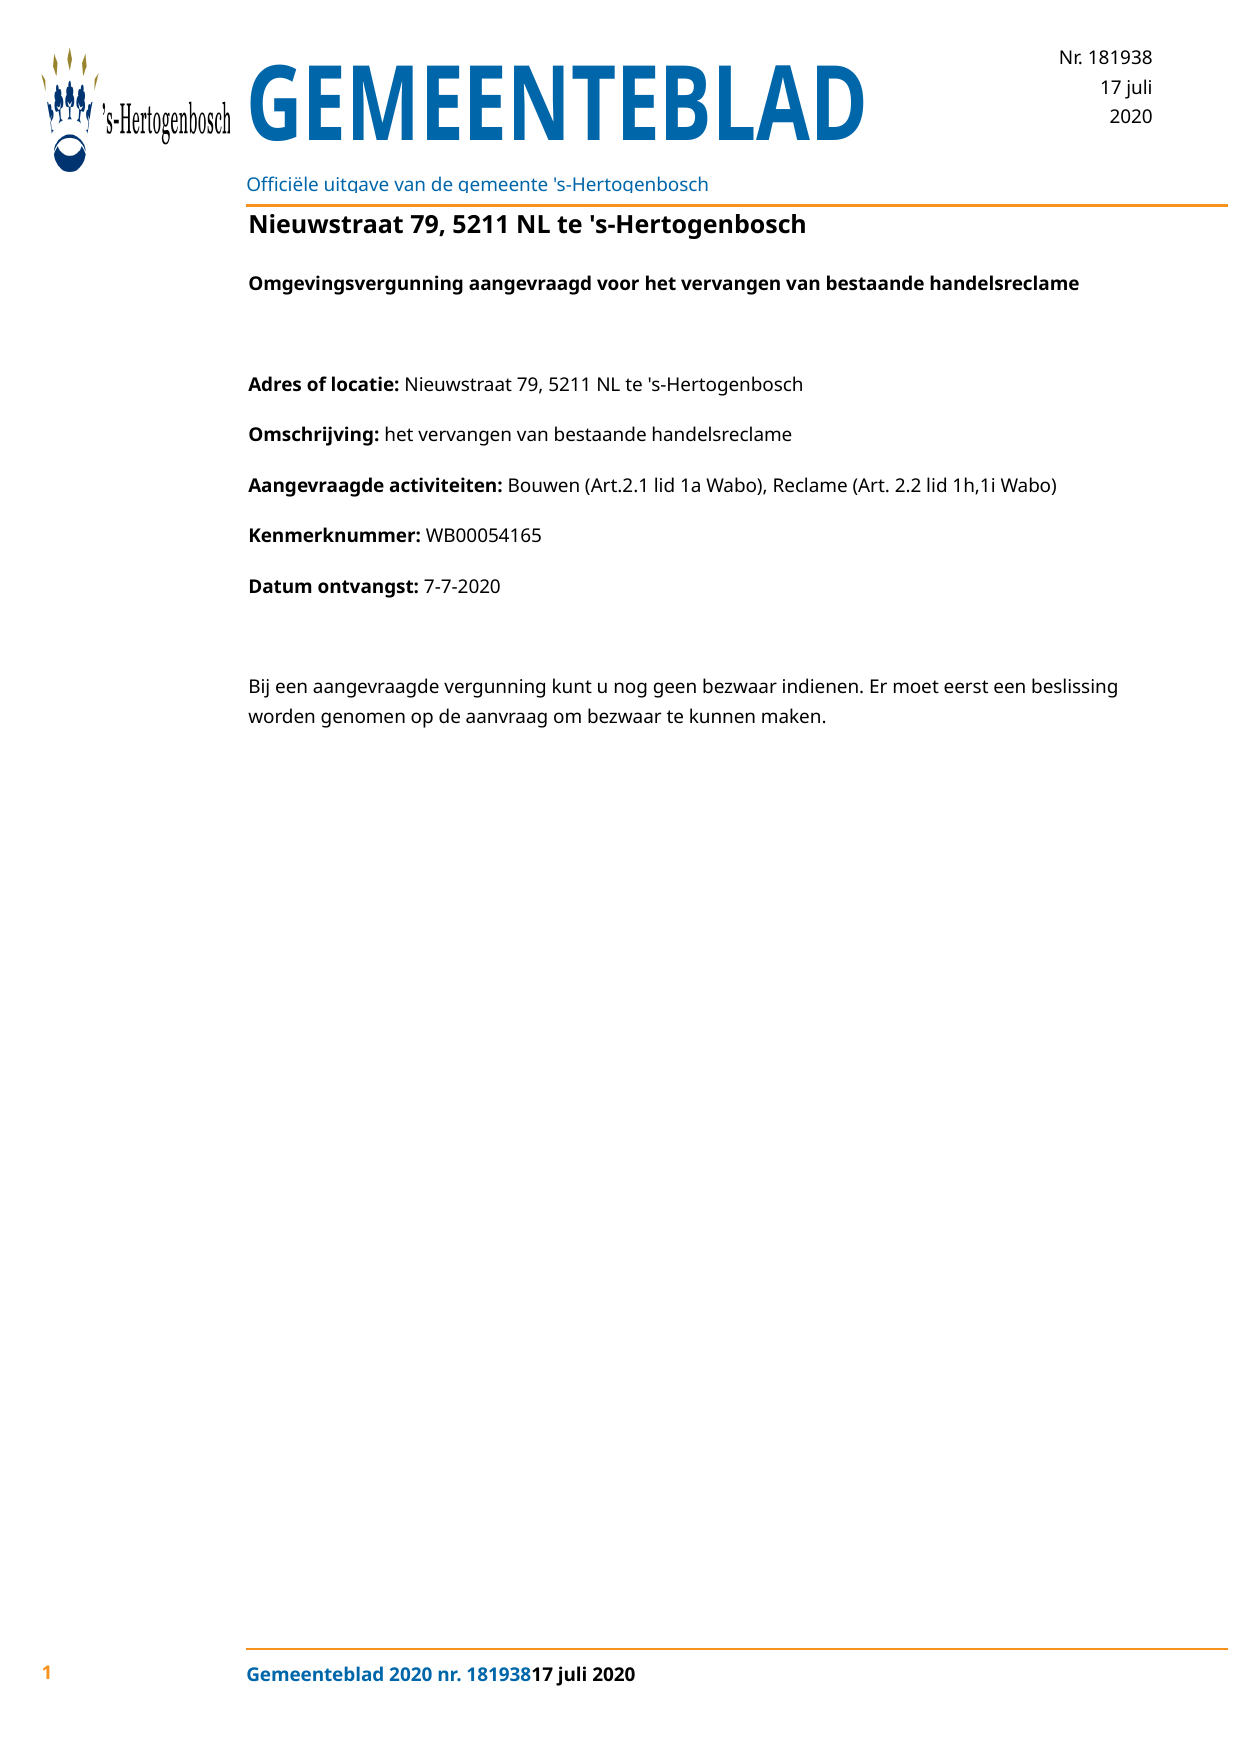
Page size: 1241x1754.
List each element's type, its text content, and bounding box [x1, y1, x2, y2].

picture [41, 47, 231, 172]
text Omschrijving: het vervangen van bestaande handelsreclame [248, 422, 1152, 447]
text Kenmerknummer: WB00054165 [248, 522, 1152, 548]
text Adres of locatie: Nieuwstraat 79, 5211 NL te 's-Hertogenbosch [248, 371, 1152, 397]
text Bij een aangevraagde vergunning kunt u nog geen bezwaar indienen. Er moet eerst een beslissing worden genomen op de aanvraag om bezwaar te kunnen maken. [248, 674, 1152, 729]
text Datum ontvangst: 7-7-2020 [248, 573, 1152, 598]
text Aangevraagde activiteiten: Bouwen (Art.2.1 lid 1a Wabo), Reclame (Art. 2.2 lid 1h,1i Wabo) [248, 472, 1152, 498]
text Nieuwstraat 79, 5211 NL te 's-Hertogenbosch [248, 207, 1152, 241]
text Omgevingsvergunning aangevraagd voor het vervangen van bestaande handelsreclame [248, 270, 1152, 296]
